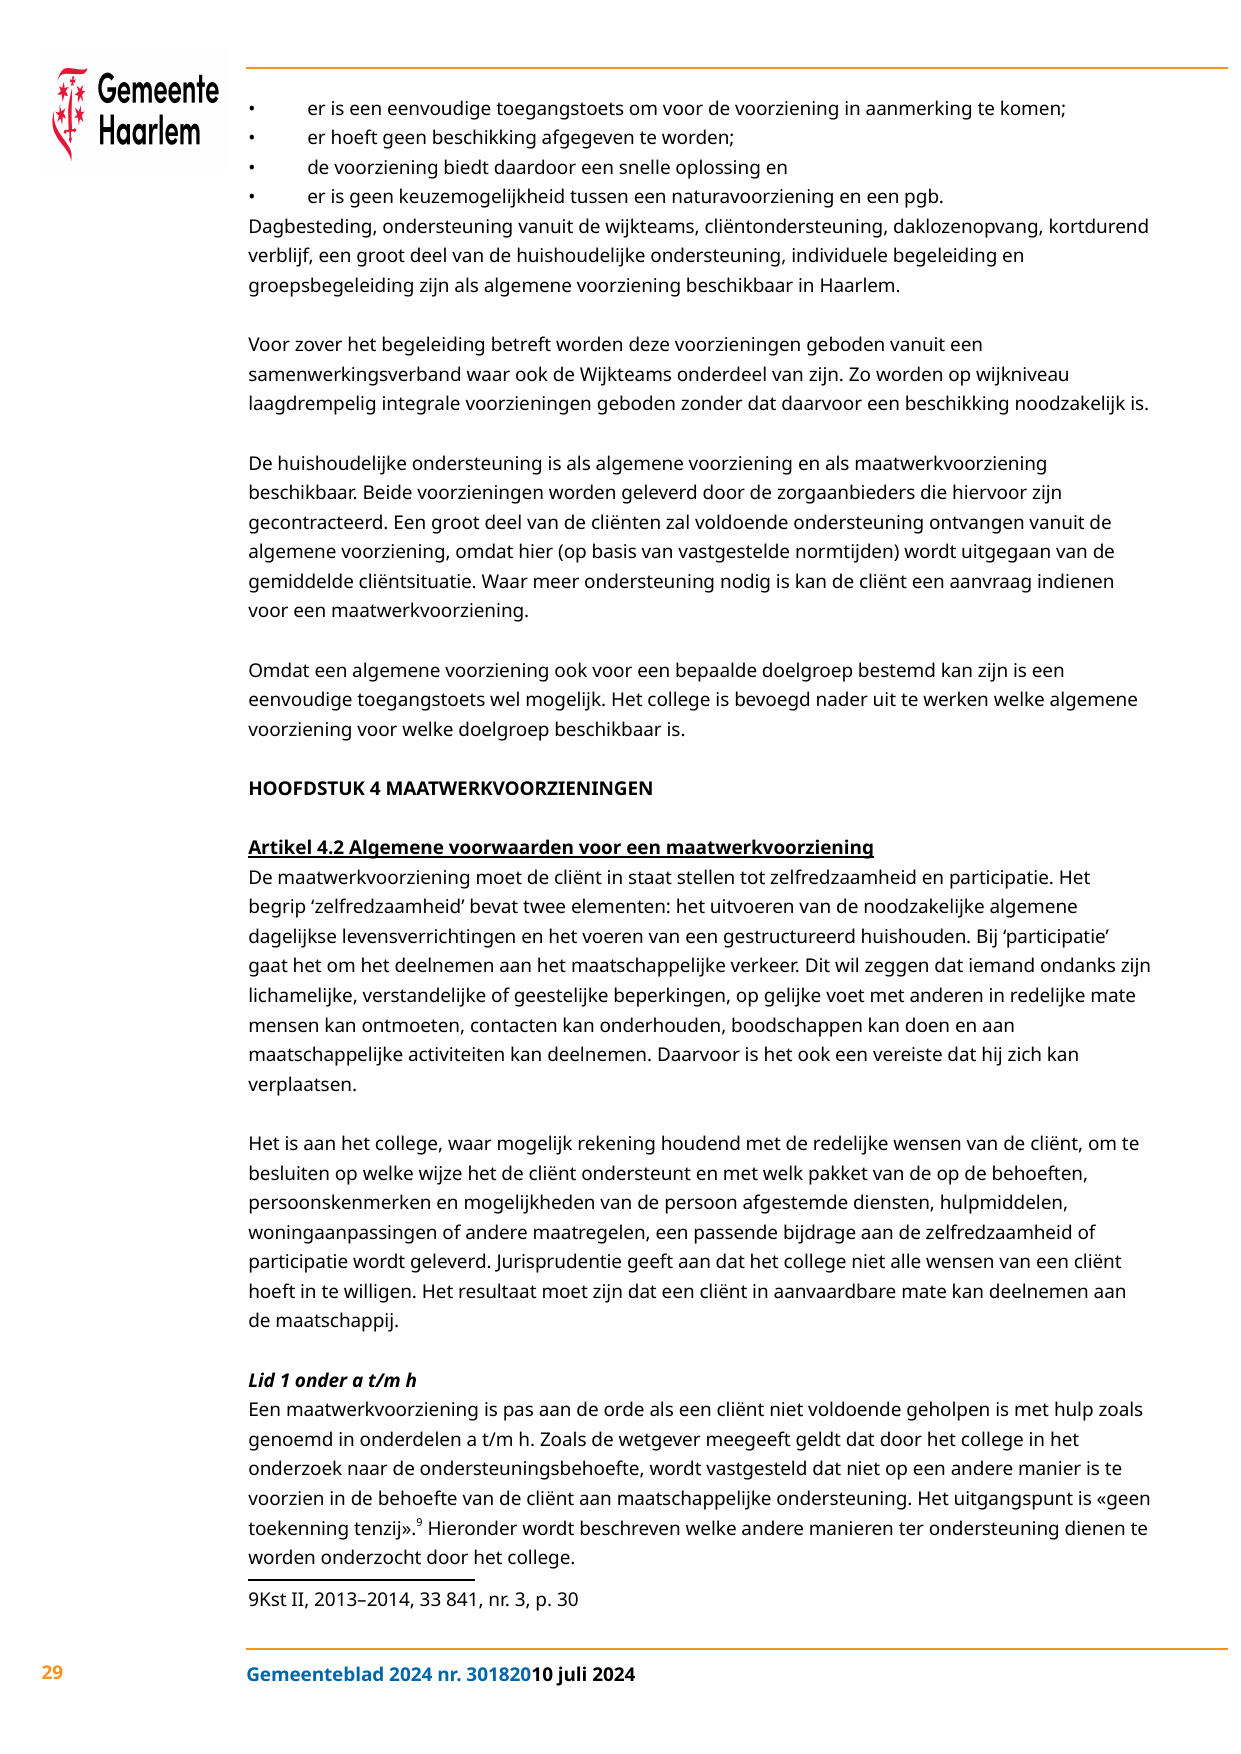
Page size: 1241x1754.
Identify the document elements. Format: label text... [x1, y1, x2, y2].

text Omdat een algemene voorziening ook voor een bepaalde doelgroep bestemd kan zijn is een eenvoudige toegangstoets wel mogelijk. Het college is bevoegd nader uit te werken welke algemene voorziening voor welke doelgroep beschikbaar is. [248, 657, 1152, 742]
text Een maatwerkvoorziening is pas aan de orde als een cliënt niet voldoende geholpen is met hulp zoals genoemd in onderdelen a t/m h. Zoals de wetgever meegeeft geldt dat door het college in het onderzoek naar de ondersteuningsbehoefte, wordt vastgesteld dat niet op een andere manier is te voorzien in de behoefte van de cliënt aan maatschappelijke ondersteuning. Het uitgangspunt is «geen toekenning tenzij». Hieronder wordt beschreven welke andere manieren ter ondersteuning dienen te worden onderzocht door het college. [248, 1396, 1152, 1570]
list er is een eenvoudige toegangstoets om voor de voorziening in aanmerking te komen; [248, 95, 1152, 121]
text Dagbesteding, ondersteuning vanuit de wijkteams, cliëntondersteuning, daklozenopvang, kortdurend verblijf, een groot deel van de huishoudelijke ondersteuning, individuele begeleiding en groepsbegeleiding zijn als algemene voorziening beschikbaar in Haarlem. [248, 213, 1152, 298]
text De huishoudelijke ondersteuning is als algemene voorziening en als maatwerkvoorziening beschikbaar. Beide voorzieningen worden geleverd door de zorgaanbieders die hiervoor zijn gecontracteerd. Een groot deel van de cliënten zal voldoende ondersteuning ontvangen vanuit de algemene voorziening, omdat hier (op basis van vastgestelde normtijden) wordt uitgegaan van de gemiddelde cliëntsituatie. Waar meer ondersteuning nodig is kan de cliënt een aanvraag indienen voor een maatwerkvoorziening. [248, 450, 1152, 623]
text De maatwerkvoorziening moet de cliënt in staat stellen tot zelfredzaamheid en participatie. Het begrip ‘zelfredzaamheid’ bevat twee elementen: het uitvoeren van de noodzakelijke algemene dagelijkse levensverrichtingen en het voeren van een gestructureerd huishouden. Bij ‘participatie’ gaat het om het deelnemen aan het maatschappelijke verkeer. Dit wil zeggen dat iemand ondanks zijn lichamelijke, verstandelijke of geestelijke beperkingen, op gelijke voet met anderen in redelijke mate mensen kan ontmoeten, contacten kan onderhouden, boodschappen kan doen en aan maatschappelijke activiteiten kan deelnemen. Daarvoor is het ook een vereiste dat hij zich kan verplaatsen. [248, 864, 1152, 1097]
list er hoeft geen beschikking afgegeven te worden; [248, 124, 1152, 150]
text Artikel 4.2 Algemene voorwaarden voor een maatwerkvoorziening [248, 834, 1152, 860]
list er is geen keuzemogelijkheid tussen een naturavoorziening en een pgb. [248, 183, 1152, 209]
text Voor zover het begeleiding betreft worden deze voorzieningen geboden vanuit een samenwerkingsverband waar ook de Wijkteams onderdeel van zijn. Zo worden op wijkniveau laagdrempelig integrale voorzieningen geboden zonder dat daarvoor een beschikking noodzakelijk is. [248, 331, 1152, 416]
text Kst II, 2013–2014, 33 841, nr. 3, p. 30 [248, 1586, 1152, 1612]
text Het is aan het college, waar mogelijk rekening houdend met de redelijke wensen van de cliënt, om te besluiten op welke wijze het de cliënt ondersteunt en met welk pakket van de op de behoeften, persoonskenmerken en mogelijkheden van de persoon afgestemde diensten, hulpmiddelen, woningaanpassingen of andere maatregelen, een passende bijdrage aan de zelfredzaamheid of participatie wordt geleverd. Jurisprudentie geeft aan dat het college niet alle wensen van een cliënt hoeft in te willigen. Het resultaat moet zijn dat een cliënt in aanvaardbare mate kan deelnemen aan de maatschappij. [248, 1130, 1152, 1333]
list de voorziening biedt daardoor een snelle oplossing en [248, 154, 1152, 180]
text HOOFDSTUK 4 MAATWERKVOORZIENINGEN [248, 775, 1152, 801]
text Lid 1 onder a t/m h [248, 1367, 1152, 1393]
picture [41, 47, 231, 172]
